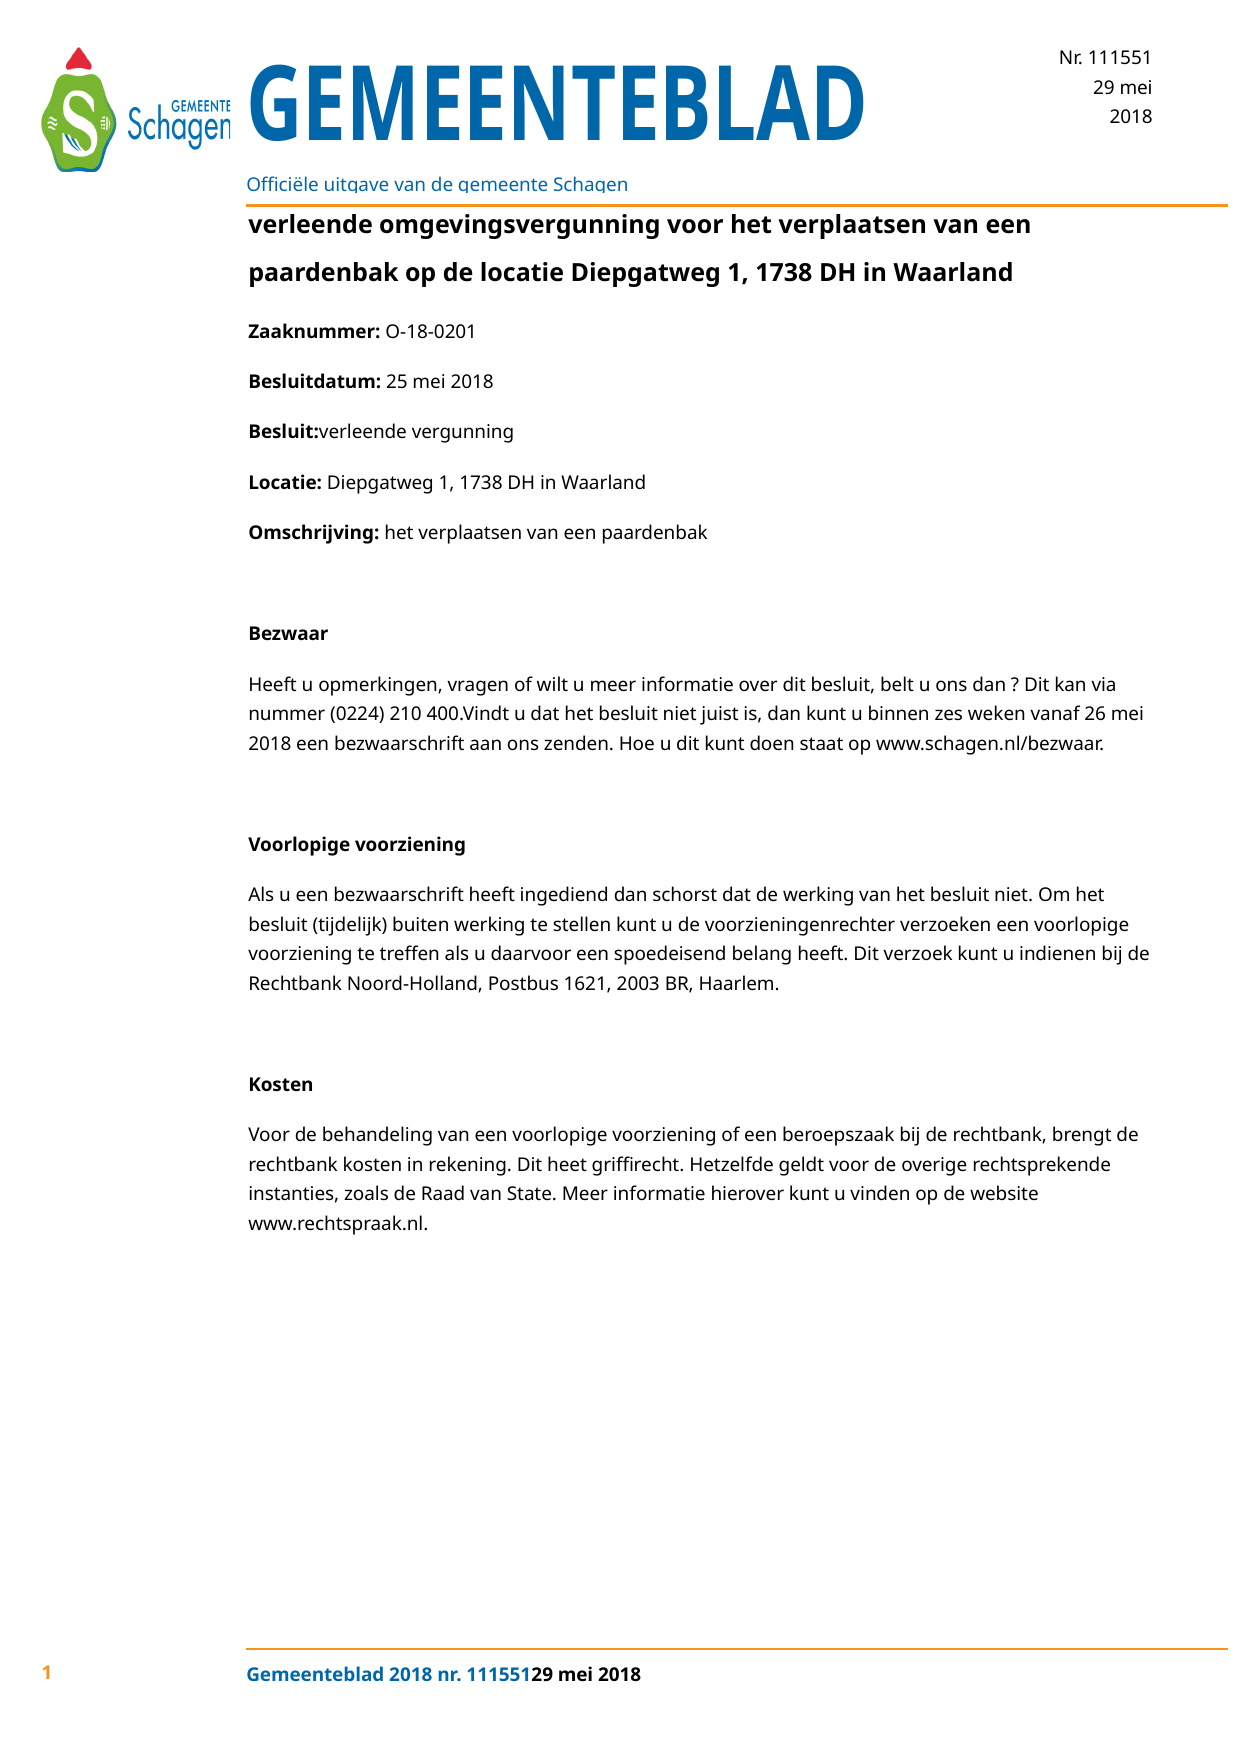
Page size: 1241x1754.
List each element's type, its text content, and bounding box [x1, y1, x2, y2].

text Heeft u opmerkingen, vragen of wilt u meer informatie over dit besluit, belt u ons dan ? Dit kan via nummer (0224) 210 400.Vindt u dat het besluit niet juist is, dan kunt u binnen zes weken vanaf 26 mei 2018 een bezwaarschrift aan ons zenden. Hoe u dit kunt doen staat op www.schagen.nl/bezwaar. [248, 671, 1152, 756]
text Omschrijving: het verplaatsen van een paardenbak [248, 519, 1152, 545]
text Besluitdatum: 25 mei 2018 [248, 368, 1152, 394]
text Besluit:verleende vergunning [248, 419, 1152, 444]
text Bezwaar [248, 620, 1152, 646]
text verleende omgevingsvergunning voor het verplaatsen van een paardenbak op de locatie Diepgatweg 1, 1738 DH in Waarland [248, 207, 1152, 288]
text Als u een bezwaarschrift heeft ingediend dan schorst dat de werking van het besluit niet. Om het besluit (tijdelijk) buiten werking te stellen kunt u de voorzieningenrechter verzoeken een voorlopige voorziening te treffen als u daarvoor een spoedeisend belang heeft. Dit verzoek kunt u indienen bij de Rechtbank Noord-Holland, Postbus 1621, 2003 BR, Haarlem. [248, 881, 1152, 996]
text Kosten [248, 1071, 1152, 1097]
picture [41, 47, 231, 172]
text Voor de behandeling van een voorlopige voorziening of een beroepszaak bij de rechtbank, brengt de rechtbank kosten in rekening. Dit heet griffirecht. Hetzelfde geldt voor de overige rechtsprekende instanties, zoals de Raad van State. Meer informatie hierover kunt u vinden op de website www.rechtspraak.nl. [248, 1121, 1152, 1236]
text Locatie: Diepgatweg 1, 1738 DH in Waarland [248, 469, 1152, 495]
text Voorlopige voorziening [248, 831, 1152, 857]
text Zaaknummer: O-18-0201 [248, 318, 1152, 344]
